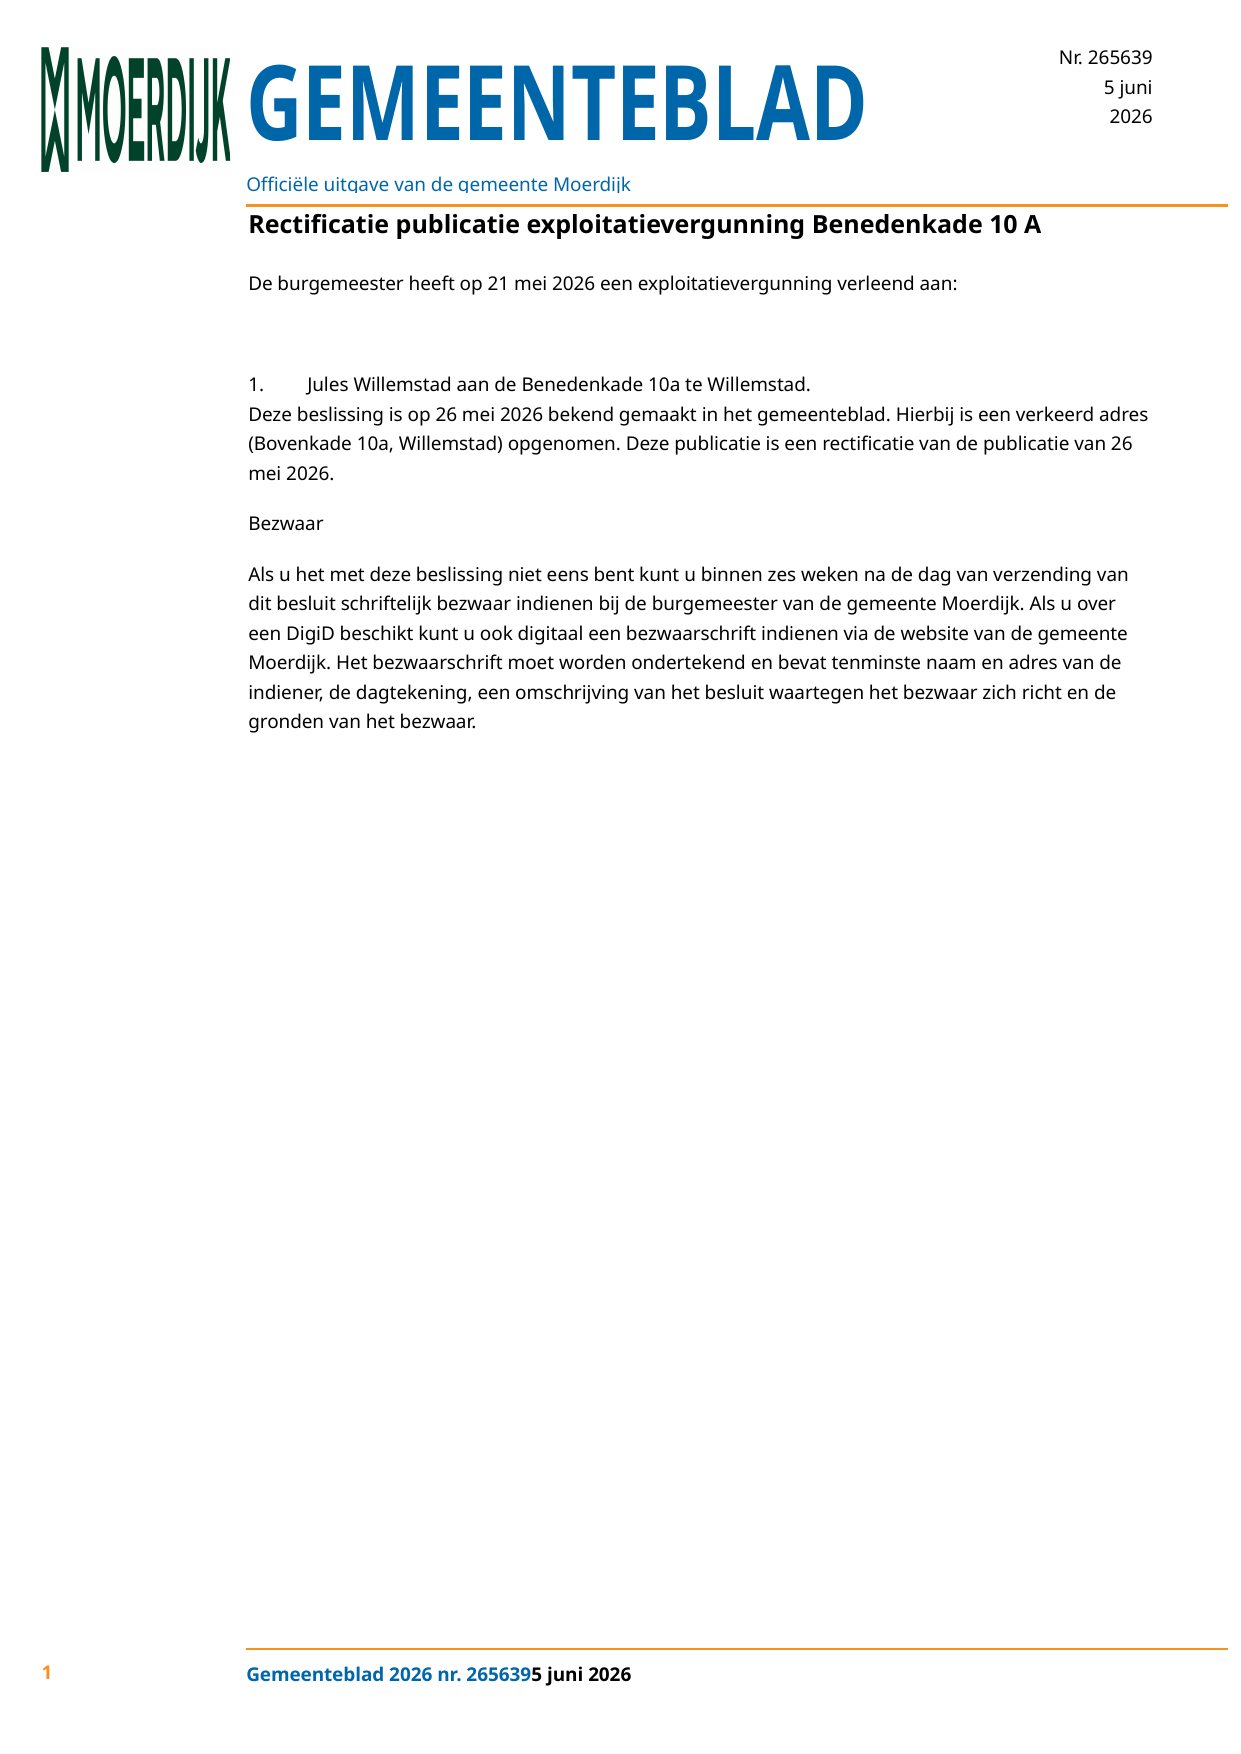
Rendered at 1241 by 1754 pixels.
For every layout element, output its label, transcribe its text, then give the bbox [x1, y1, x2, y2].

text Als u het met deze beslissing niet eens bent kunt u binnen zes weken na de dag van verzending van dit besluit schriftelijk bezwaar indienen bij de burgemeester van de gemeente Moerdijk. Als u over een DigiD beschikt kunt u ook digitaal een bezwaarschrift indienen via de website van de gemeente Moerdijk. Het bezwaarschrift moet worden ondertekend en bevat tenminste naam en adres van de indiener, de dagtekening, een omschrijving van het besluit waartegen het bezwaar zich richt en de gronden van het bezwaar. [248, 561, 1152, 734]
text De burgemeester heeft op 21 mei 2026 een exploitatievergunning verleend aan: [248, 270, 1152, 296]
list Jules Willemstad aan de Benedenkade 10a te Willemstad. [248, 371, 1152, 397]
picture [41, 47, 231, 172]
text Deze beslissing is op 26 mei 2026 bekend gemaakt in het gemeenteblad. Hierbij is een verkeerd adres (Bovenkade 10a, Willemstad) opgenomen. Deze publicatie is een rectificatie van de publicatie van 26 mei 2026. [248, 401, 1152, 486]
text Rectificatie publicatie exploitatievergunning Benedenkade 10 A [248, 207, 1152, 241]
text Bezwaar [248, 510, 1152, 536]
